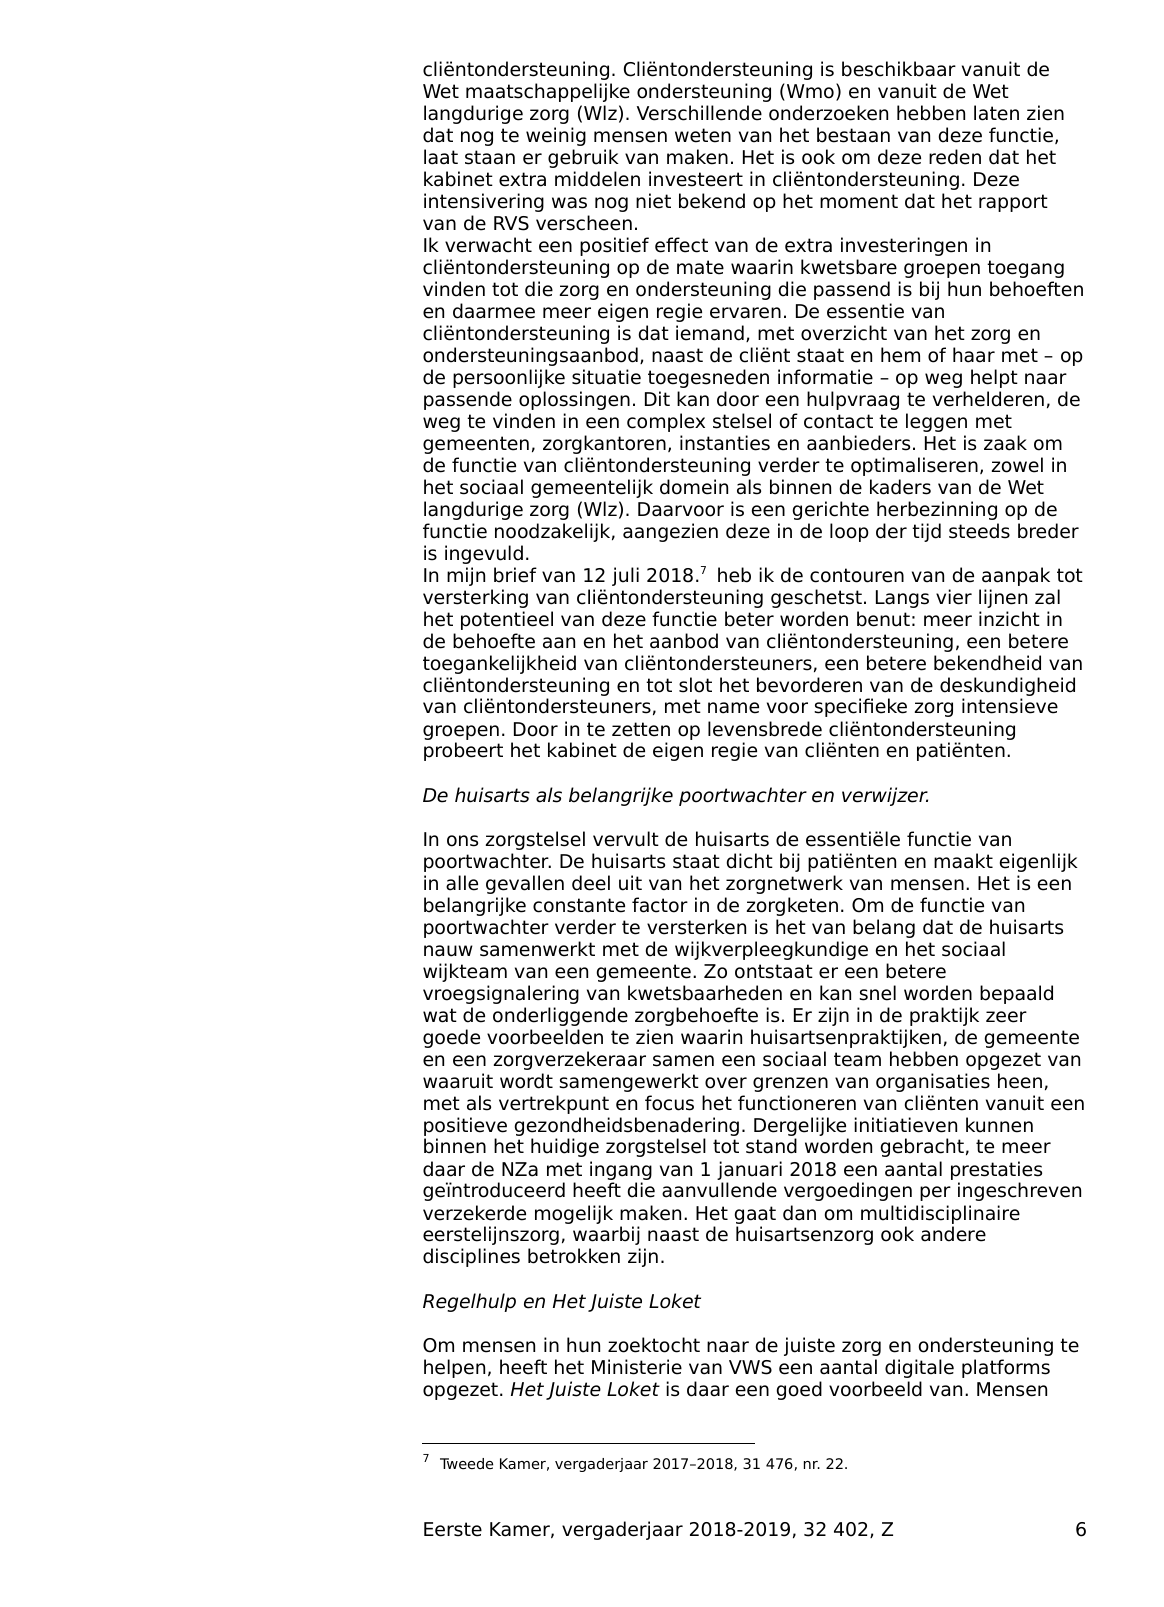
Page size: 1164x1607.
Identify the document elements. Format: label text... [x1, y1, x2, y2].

text In ons zorgstelsel vervult de huisarts de essentiële functie van poortwachter. De huisarts staat dicht bij patiënten en maakt eigenlijk in alle gevallen deel uit van het zorgnetwerk van mensen. Het is een belangrijke constante factor in de zorgketen. Om de functie van poortwachter verder te versterken is het van belang dat de huisarts nauw samenwerkt met de wijkverpleegkundige en het sociaal wijkteam van een gemeente. Zo ontstaat er een betere vroegsignalering van kwetsbaarheden en kan snel worden bepaald wat de onderliggende zorgbehoefte is. Er zijn in de praktijk zeer goede voorbeelden te zien waarin huisartsenpraktijken, de gemeente en een zorgverzekeraar samen een sociaal team hebben opgezet van waaruit wordt samengewerkt over grenzen van organisaties heen, met als vertrekpunt en focus het functioneren van cliënten vanuit een positieve gezondheidsbenadering. Dergelijke initiatieven kunnen binnen het huidige zorgstelsel tot stand worden gebracht, te meer daar de NZa met ingang van 1 januari 2018 een aantal prestaties geïntroduceerd heeft die aanvullende vergoedingen per ingeschreven verzekerde mogelijk maken. Het gaat dan om multidisciplinaire eerstelijnszorg, waarbij naast de huisartsenzorg ook andere disciplines betrokken zijn. [422, 829, 1087, 1268]
subtitle De huisarts als belangrijke poortwachter en verwijzer. [422, 784, 1087, 807]
text cliëntondersteuning. Cliëntondersteuning is beschikbaar vanuit de Wet maatschappelijke ondersteuning (Wmo) en vanuit de Wet langdurige zorg (Wlz). Verschillende onderzoeken hebben laten zien dat nog te weinig mensen weten van het bestaan van deze functie, laat staan er gebruik van maken. Het is ook om deze reden dat het kabinet extra middelen investeert in cliëntondersteuning. Deze intensivering was nog niet bekend op het moment dat het rapport van de RVS verscheen. [422, 59, 1087, 235]
text Ik verwacht een positief effect van de extra investeringen in cliëntondersteuning op de mate waarin kwetsbare groepen toegang vinden tot die zorg en ondersteuning die passend is bij hun behoeften en daarmee meer eigen regie ervaren. De essentie van cliëntondersteuning is dat iemand, met overzicht van het zorg en ondersteuningsaanbod, naast de cliënt staat en hem of haar met – op de persoonlijke situatie toegesneden informatie – op weg helpt naar passende oplossingen. Dit kan door een hulpvraag te verhelderen, de weg te vinden in een complex stelsel of contact te leggen met gemeenten, zorgkantoren, instanties en aanbieders. Het is zaak om de functie van cliëntondersteuning verder te optimaliseren, zowel in het sociaal gemeentelijk domein als binnen de kaders van de Wet langdurige zorg (Wlz). Daarvoor is een gerichte herbezinning op de functie noodzakelijk, aangezien deze in de loop der tijd steeds breder is ingevuld. [422, 235, 1087, 564]
text Tweede Kamer, vergaderjaar 2017–2018, 31 476, nr. 22. [422, 1452, 1087, 1474]
text Om mensen in hun zoektocht naar de juiste zorg en ondersteuning te helpen, heeft het Ministerie van VWS een aantal digitale platforms opgezet. Het Juiste Loket is daar een goed voorbeeld van. Mensen [422, 1335, 1087, 1401]
subtitle Regelhulp en Het Juiste Loket [422, 1291, 1087, 1312]
text In mijn brief van 12 juli 2018. heb ik de contouren van de aanpak tot versterking van cliëntondersteuning geschetst. Langs vier lijnen zal het potentieel van deze functie beter worden benut: meer inzicht in de behoefte aan en het aanbod van cliëntondersteuning, een betere toegankelijkheid van cliëntondersteuners, een betere bekendheid van cliëntondersteuning en tot slot het bevorderen van de deskundigheid van cliëntondersteuners, met name voor specifieke zorg intensieve groepen. Door in te zetten op levensbrede cliëntondersteuning probeert het kabinet de eigen regie van cliënten en patiënten. [422, 564, 1087, 762]
